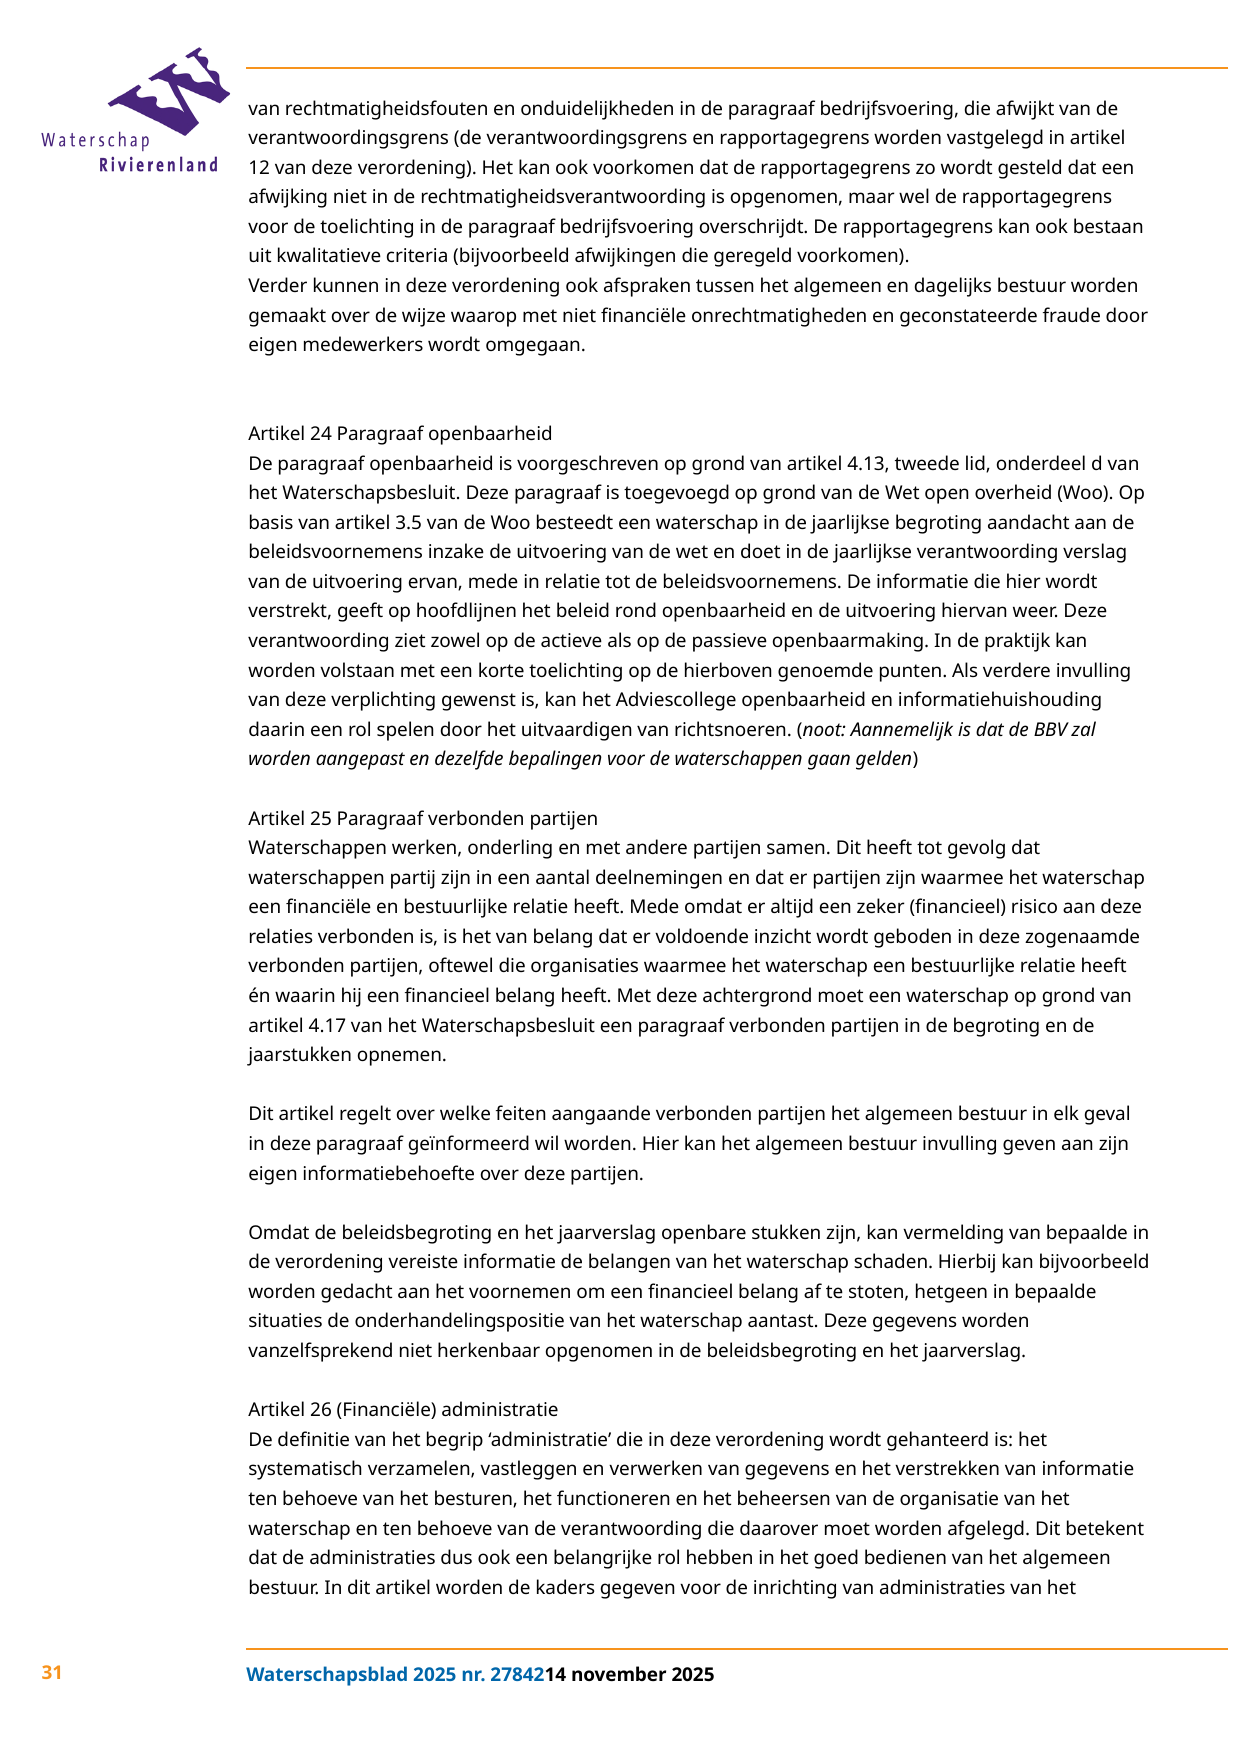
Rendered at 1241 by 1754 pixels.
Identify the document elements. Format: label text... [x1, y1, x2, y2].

picture [41, 47, 231, 172]
text Dit artikel regelt over welke feiten aangaande verbonden partijen het algemeen bestuur in elk geval in deze paragraaf geïnformeerd wil worden. Hier kan het algemeen bestuur invulling geven aan zijn eigen informatiebehoefte over deze partijen. [248, 1101, 1152, 1186]
text Artikel 26 (Financiële) administratie [248, 1396, 1152, 1422]
text Waterschappen werken, onderling en met andere partijen samen. Dit heeft tot gevolg dat waterschappen partij zijn in een aantal deelnemingen en dat er partijen zijn waarmee het waterschap een financiële en bestuurlijke relatie heeft. Mede omdat er altijd een zeker (financieel) risico aan deze relaties verbonden is, is het van belang dat er voldoende inzicht wordt geboden in deze zogenaamde verbonden partijen, oftewel die organisaties waarmee het waterschap een bestuurlijke relatie heeft én waarin hij een financieel belang heeft. Met deze achtergrond moet een waterschap op grond van artikel 4.17 van het Waterschapsbesluit een paragraaf verbonden partijen in de begroting en de jaarstukken opnemen. [248, 834, 1152, 1067]
text van rechtmatigheidsfouten en onduidelijkheden in de paragraaf bedrijfsvoering, die afwijkt van de verantwoordingsgrens (de verantwoordingsgrens en rapportagegrens worden vastgelegd in artikel 12 van deze verordening). Het kan ook voorkomen dat de rapportagegrens zo wordt gesteld dat een afwijking niet in de rechtmatigheidsverantwoording is opgenomen, maar wel de rapportagegrens voor de toelichting in de paragraaf bedrijfsvoering overschrijdt. De rapportagegrens kan ook bestaan uit kwalitatieve criteria (bijvoorbeeld afwijkingen die geregeld voorkomen). [248, 95, 1152, 268]
text Verder kunnen in deze verordening ook afspraken tussen het algemeen en dagelijks bestuur worden gemaakt over de wijze waarop met niet financiële onrechtmatigheden en geconstateerde fraude door eigen medewerkers wordt omgegaan. [248, 272, 1152, 357]
text Artikel 25 Paragraaf verbonden partijen [248, 805, 1152, 831]
text De paragraaf openbaarheid is voorgeschreven op grond van artikel 4.13, tweede lid, onderdeel d van het Waterschapsbesluit. Deze paragraaf is toegevoegd op grond van de Wet open overheid (Woo). Op basis van artikel 3.5 van de Woo besteedt een waterschap in de jaarlijkse begroting aandacht aan de beleidsvoornemens inzake de uitvoering van de wet en doet in de jaarlijkse verantwoording verslag van de uitvoering ervan, mede in relatie tot de beleidsvoornemens. De informatie die hier wordt verstrekt, geeft op hoofdlijnen het beleid rond openbaarheid en de uitvoering hiervan weer. Deze verantwoording ziet zowel op de actieve als op de passieve openbaarmaking. In de praktijk kan worden volstaan met een korte toelichting op de hierboven genoemde punten. Als verdere invulling van deze verplichting gewenst is, kan het Adviescollege openbaarheid en informatiehuishouding daarin een rol spelen door het uitvaardigen van richtsnoeren. (noot: Aannemelijk is dat de BBV zal worden aangepast en dezelfde bepalingen voor de waterschappen gaan gelden) [248, 450, 1152, 771]
text Artikel 24 Paragraaf openbaarheid [248, 420, 1152, 446]
text De definitie van het begrip ‘administratie’ die in deze verordening wordt gehanteerd is: het systematisch verzamelen, vastleggen en verwerken van gegevens en het verstrekken van informatie ten behoeve van het besturen, het functioneren en het beheersen van de organisatie van het waterschap en ten behoeve van de verantwoording die daarover moet worden afgelegd. Dit betekent dat de administraties dus ook een belangrijke rol hebben in het goed bedienen van het algemeen bestuur. In dit artikel worden de kaders gegeven voor de inrichting van administraties van het [248, 1426, 1152, 1600]
text Omdat de beleidsbegroting en het jaarverslag openbare stukken zijn, kan vermelding van bepaalde in de verordening vereiste informatie de belangen van het waterschap schaden. Hierbij kan bijvoorbeeld worden gedacht aan het voornemen om een financieel belang af te stoten, hetgeen in bepaalde situaties de onderhandelingspositie van het waterschap aantast. Deze gegevens worden vanzelfsprekend niet herkenbaar opgenomen in de beleidsbegroting en het jaarverslag. [248, 1219, 1152, 1363]
